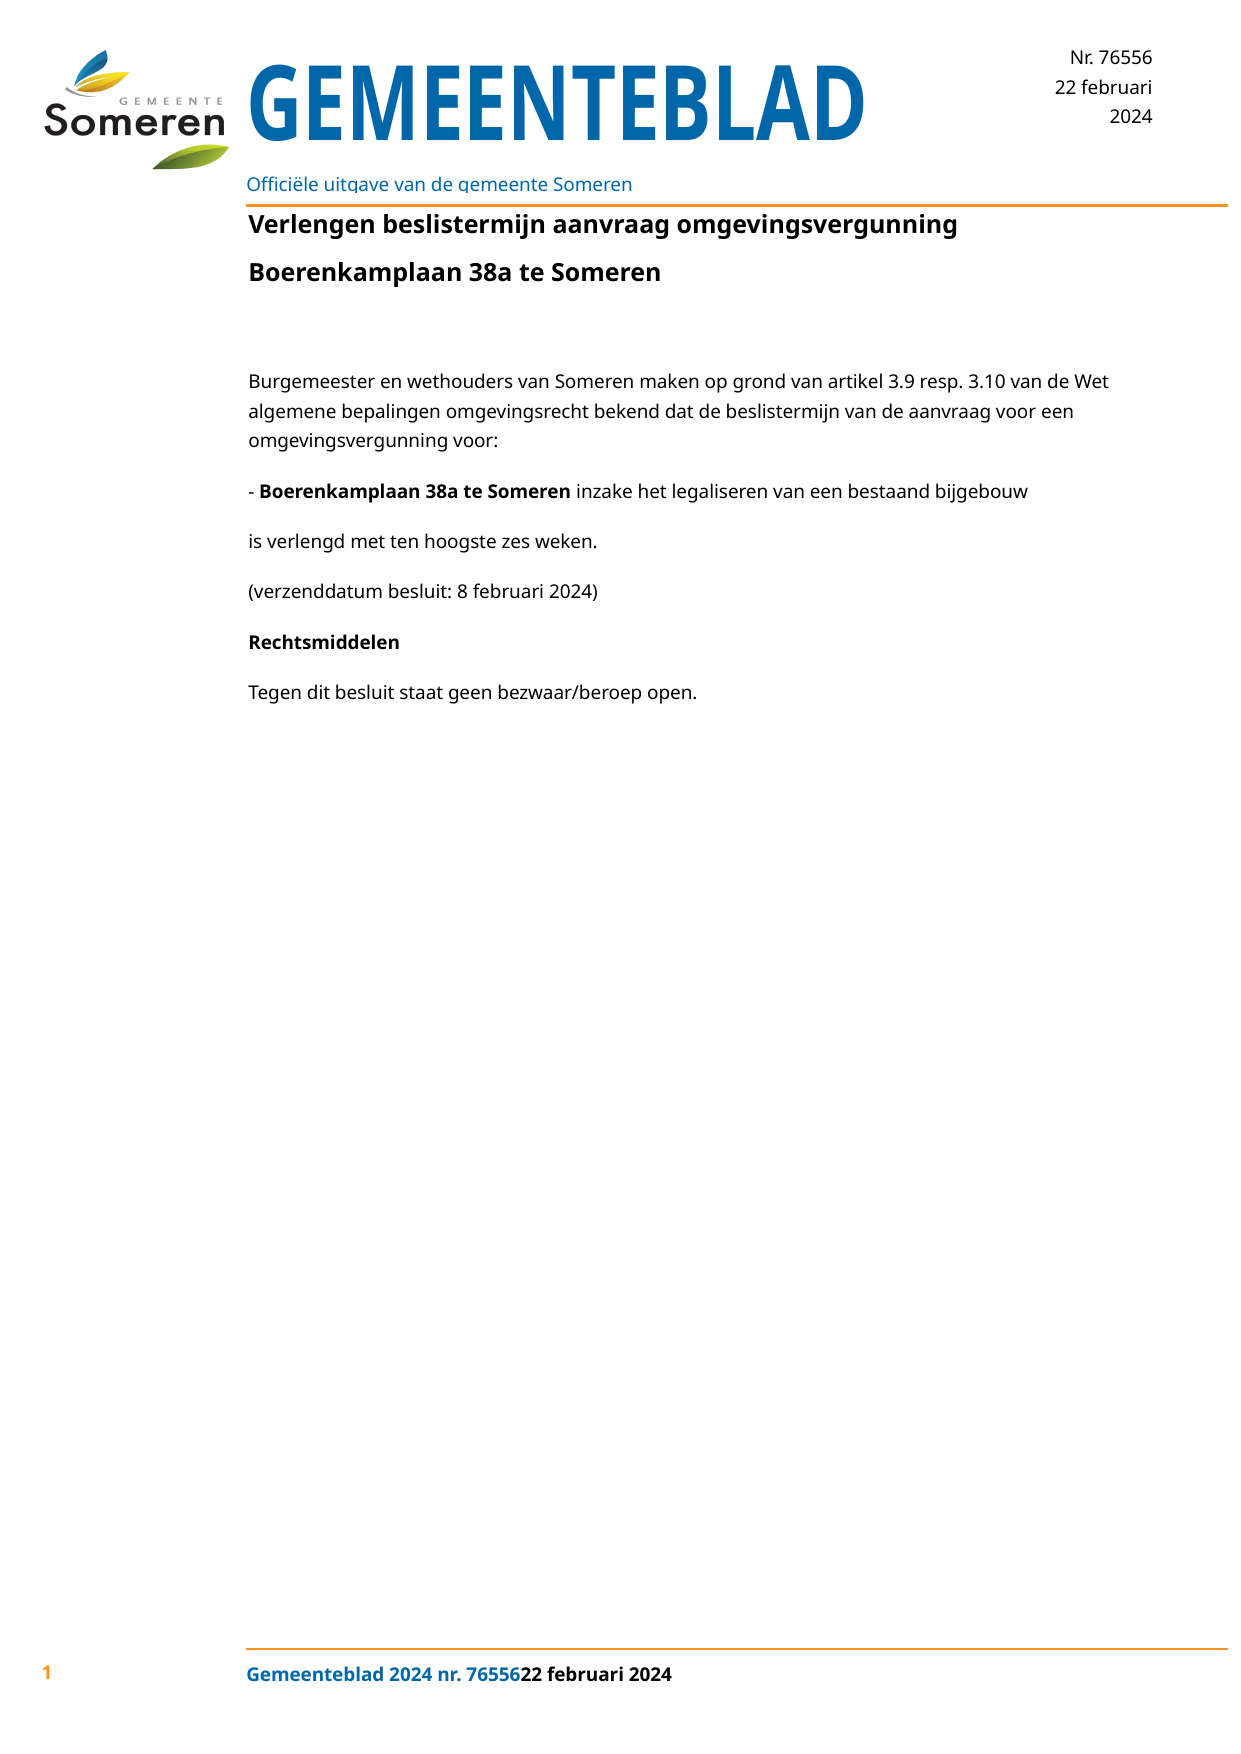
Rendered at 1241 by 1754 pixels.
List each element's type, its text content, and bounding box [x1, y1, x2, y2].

text (verzenddatum besluit: 8 februari 2024) [248, 579, 1152, 604]
text - Boerenkamplaan 38a te Someren inzake het legaliseren van een bestaand bijgebouw [248, 478, 1152, 504]
text Burgemeester en wethouders van Someren maken op grond van artikel 3.9 resp. 3.10 van de Wet algemene bepalingen omgevingsrecht bekend dat de beslistermijn van de aanvraag voor een omgevingsvergunning voor: [248, 368, 1152, 453]
text is verlengd met ten hoogste zes weken. [248, 528, 1152, 554]
text Verlengen beslistermijn aanvraag omgevingsvergunning Boerenkamplaan 38a te Someren [248, 207, 1152, 288]
text Rechtsmiddelen [248, 629, 1152, 655]
text Tegen dit besluit staat geen bezwaar/beroep open. [248, 679, 1152, 705]
picture [41, 47, 231, 172]
